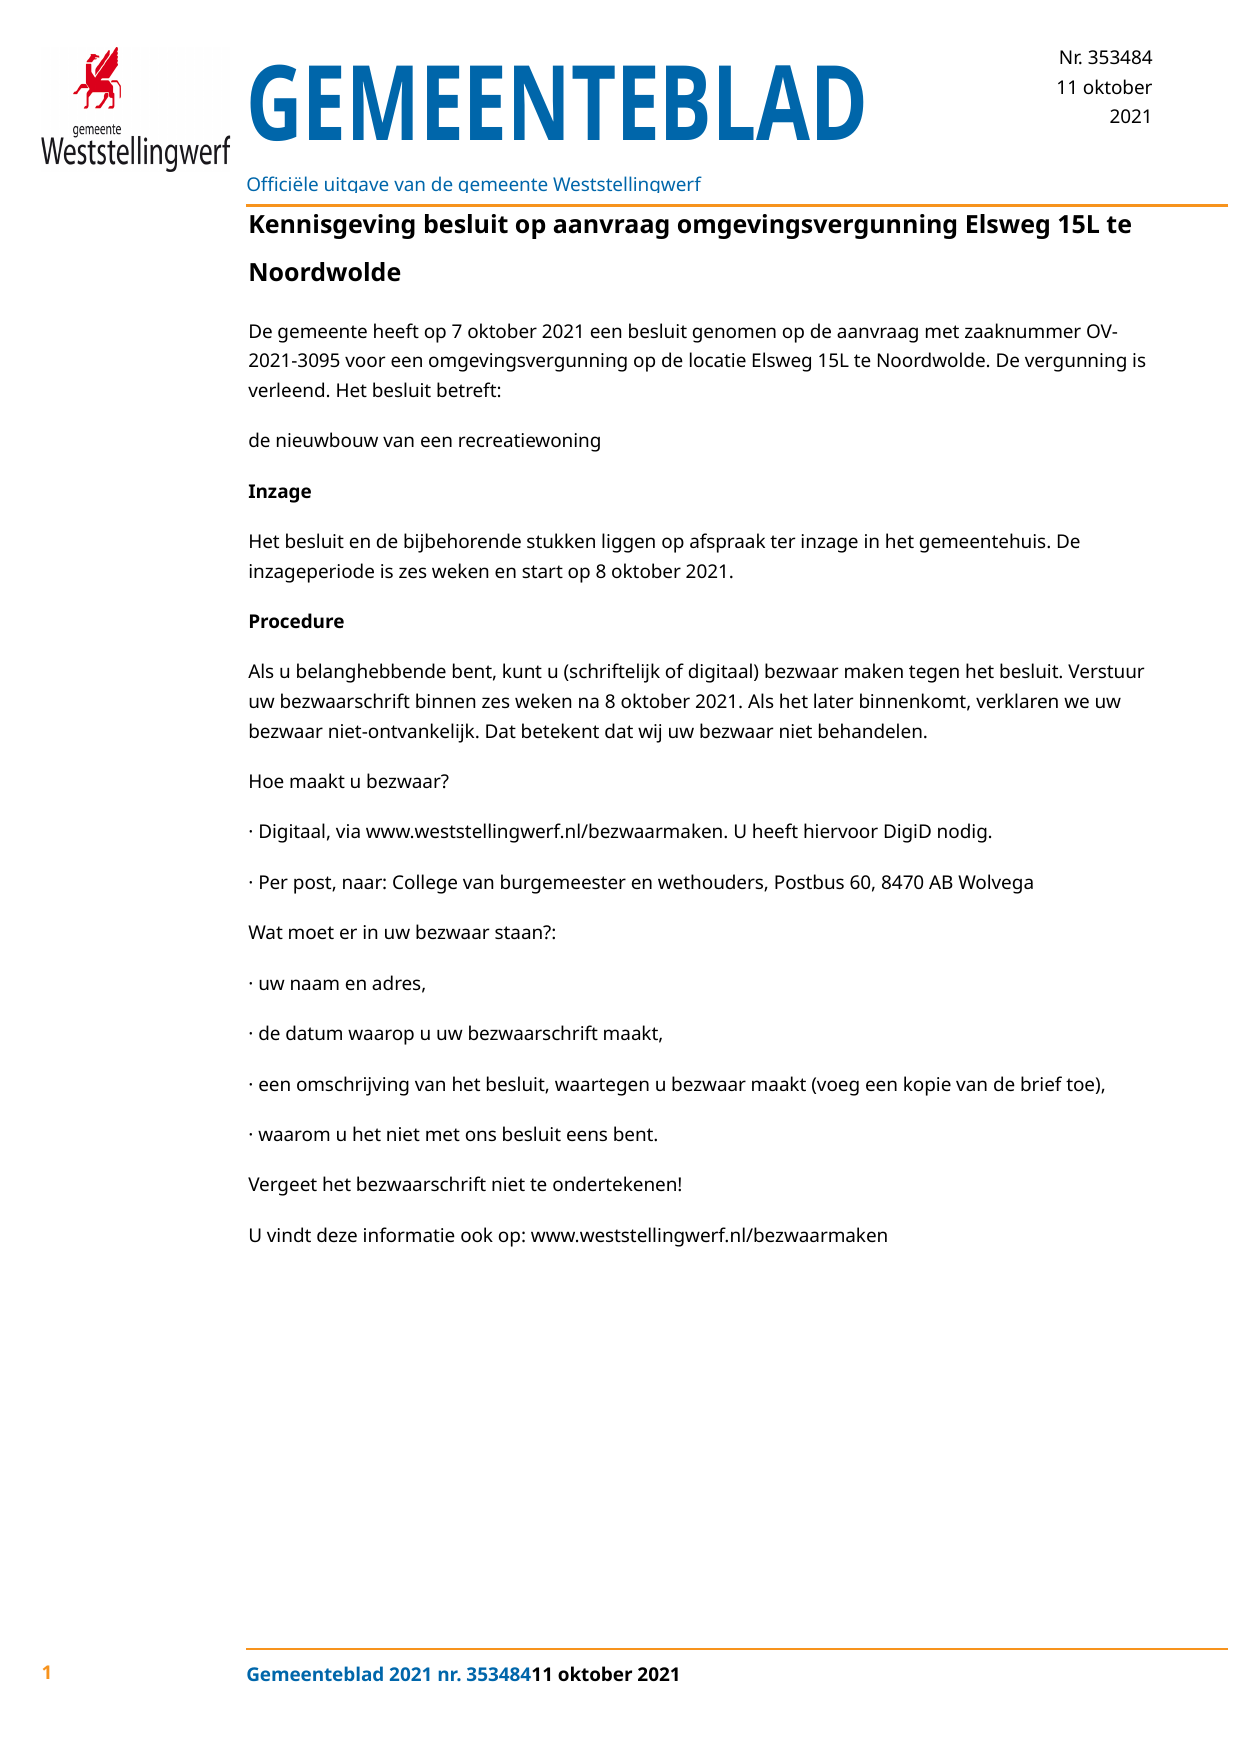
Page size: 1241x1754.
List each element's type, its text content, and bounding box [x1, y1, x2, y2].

text Het besluit en de bijbehorende stukken liggen op afspraak ter inzage in het gemeentehuis. De inzageperiode is zes weken en start op 8 oktober 2021. [248, 528, 1152, 584]
text Vergeet het bezwaarschrift niet te ondertekenen! [248, 1172, 1152, 1197]
text de nieuwbouw van een recreatiewoning [248, 427, 1152, 453]
text · Digitaal, via www.weststellingwerf.nl/bezwaarmaken. U heeft hiervoor DigiD nodig. [248, 819, 1152, 844]
text U vindt deze informatie ook op: www.weststellingwerf.nl/bezwaarmaken [248, 1222, 1152, 1248]
text · een omschrijving van het besluit, waartegen u bezwaar maakt (voeg een kopie van de brief toe), [248, 1071, 1152, 1097]
text · de datum waarop u uw bezwaarschrift maakt, [248, 1020, 1152, 1046]
text Hoe maakt u bezwaar? [248, 768, 1152, 794]
picture [41, 47, 231, 172]
text · waarom u het niet met ons besluit eens bent. [248, 1121, 1152, 1147]
text Kennisgeving besluit op aanvraag omgevingsvergunning Elsweg 15L te Noordwolde [248, 207, 1152, 288]
text Procedure [248, 608, 1152, 634]
text Wat moet er in uw bezwaar staan?: [248, 919, 1152, 945]
text Als u belanghebbende bent, kunt u (schriftelijk of digitaal) bezwaar maken tegen het besluit. Verstuur uw bezwaarschrift binnen zes weken na 8 oktober 2021. Als het later binnenkomt, verklaren we uw bezwaar niet-ontvankelijk. Dat betekent dat wij uw bezwaar niet behandelen. [248, 659, 1152, 744]
text · uw naam en adres, [248, 970, 1152, 996]
text Inzage [248, 478, 1152, 504]
text De gemeente heeft op 7 oktober 2021 een besluit genomen op de aanvraag met zaaknummer OV-2021-3095 voor een omgevingsvergunning op de locatie Elsweg 15L te Noordwolde. De vergunning is verleend. Het besluit betreft: [248, 318, 1152, 403]
text · Per post, naar: College van burgemeester en wethouders, Postbus 60, 8470 AB Wolvega [248, 869, 1152, 895]
